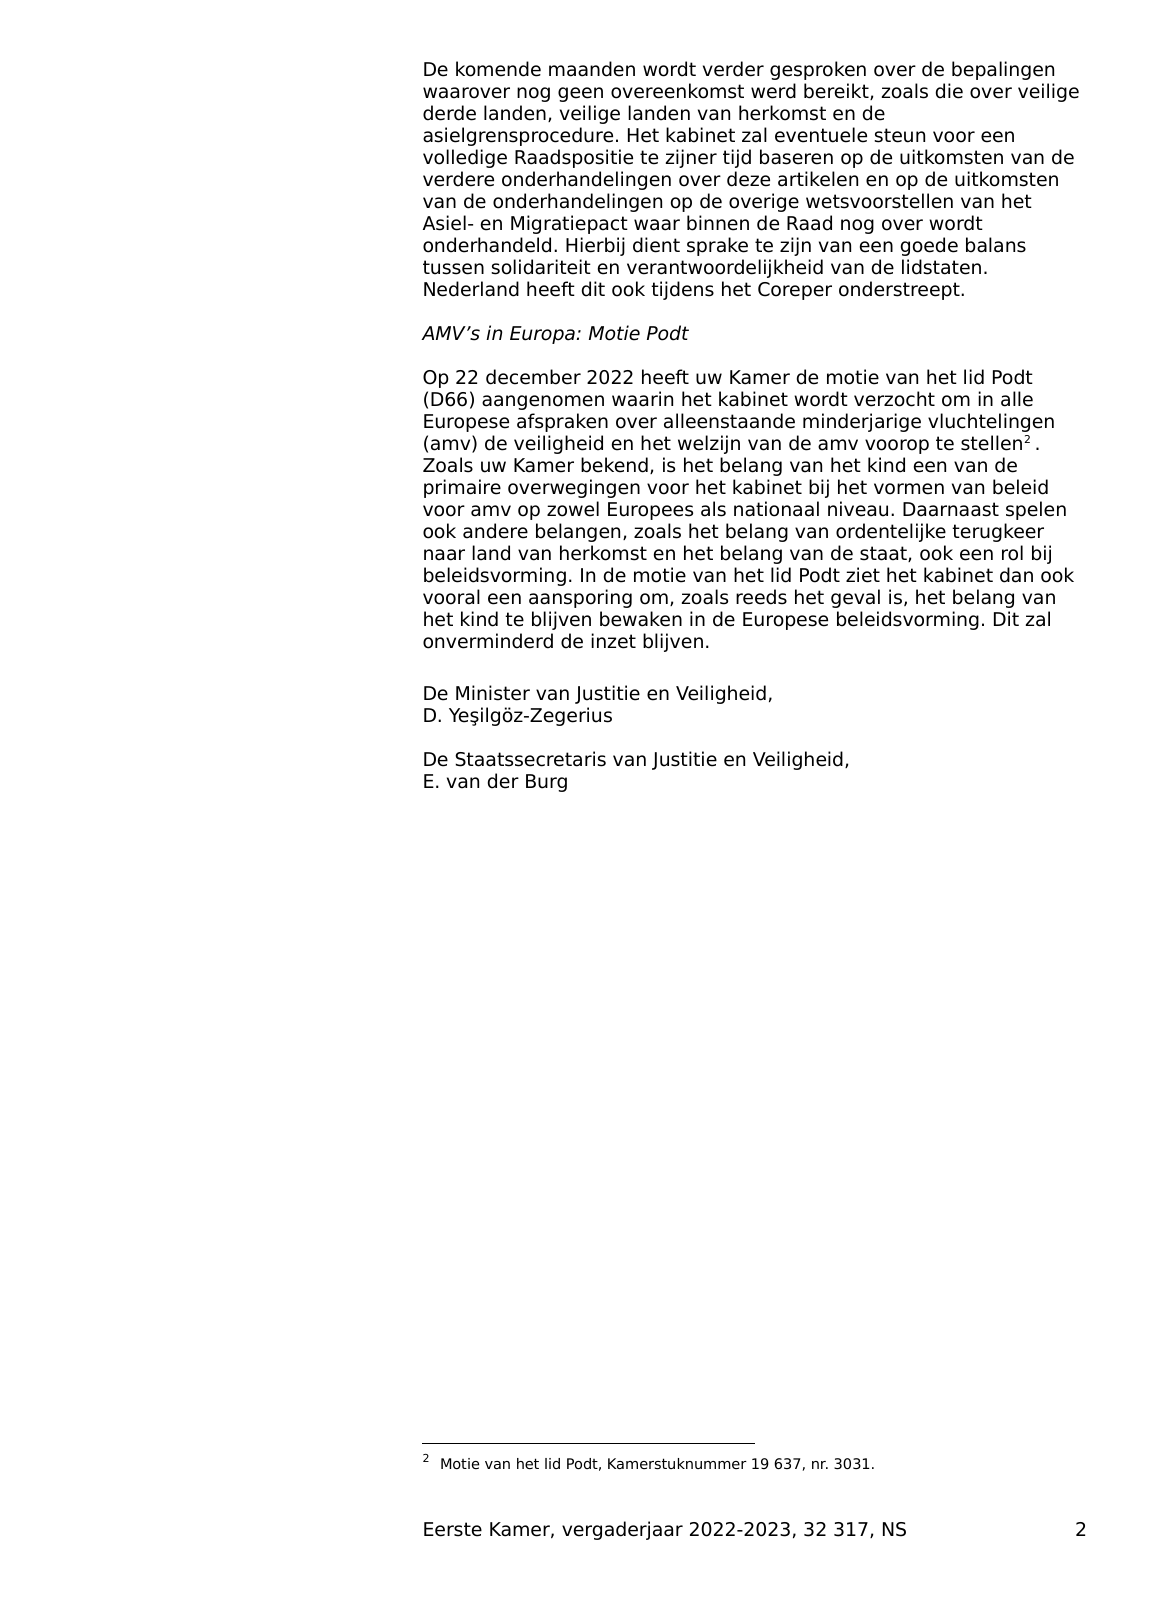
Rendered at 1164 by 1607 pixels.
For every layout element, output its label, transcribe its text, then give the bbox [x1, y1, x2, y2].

text De Minister van Justitie en Veiligheid, D. Yeşilgöz-Zegerius [422, 683, 1087, 727]
text Motie van het lid Podt, Kamerstuknummer 19 637, nr. 3031. [422, 1452, 1087, 1474]
text Op 22 december 2022 heeft uw Kamer de motie van het lid Podt (D66) aangenomen waarin het kabinet wordt verzocht om in alle Europese afspraken over alleenstaande minderjarige vluchtelingen (amv) de veiligheid en het welzijn van de amv voorop te stellen. Zoals uw Kamer bekend, is het belang van het kind een van de primaire overwegingen voor het kabinet bij het vormen van beleid voor amv op zowel Europees als nationaal niveau. Daarnaast spelen ook andere belangen, zoals het belang van ordentelijke terugkeer naar land van herkomst en het belang van de staat, ook een rol bij beleidsvorming. In de motie van het lid Podt ziet het kabinet dan ook vooral een aansporing om, zoals reeds het geval is, het belang van het kind te blijven bewaken in de Europese beleidsvorming. Dit zal onverminderd de inzet blijven. [422, 367, 1087, 653]
text De Staatssecretaris van Justitie en Veiligheid, E. van der Burg [422, 749, 1087, 793]
subtitle AMV’s in Europa: Motie Podt [422, 323, 1087, 345]
text De komende maanden wordt verder gesproken over de bepalingen waarover nog geen overeenkomst werd bereikt, zoals die over veilige derde landen, veilige landen van herkomst en de asielgrensprocedure. Het kabinet zal eventuele steun voor een volledige Raadspositie te zijner tijd baseren op de uitkomsten van de verdere onderhandelingen over deze artikelen en op de uitkomsten van de onderhandelingen op de overige wetsvoorstellen van het Asiel- en Migratiepact waar binnen de Raad nog over wordt onderhandeld. Hierbij dient sprake te zijn van een goede balans tussen solidariteit en verantwoordelijkheid van de lidstaten. Nederland heeft dit ook tijdens het Coreper onderstreept. [422, 59, 1087, 301]
